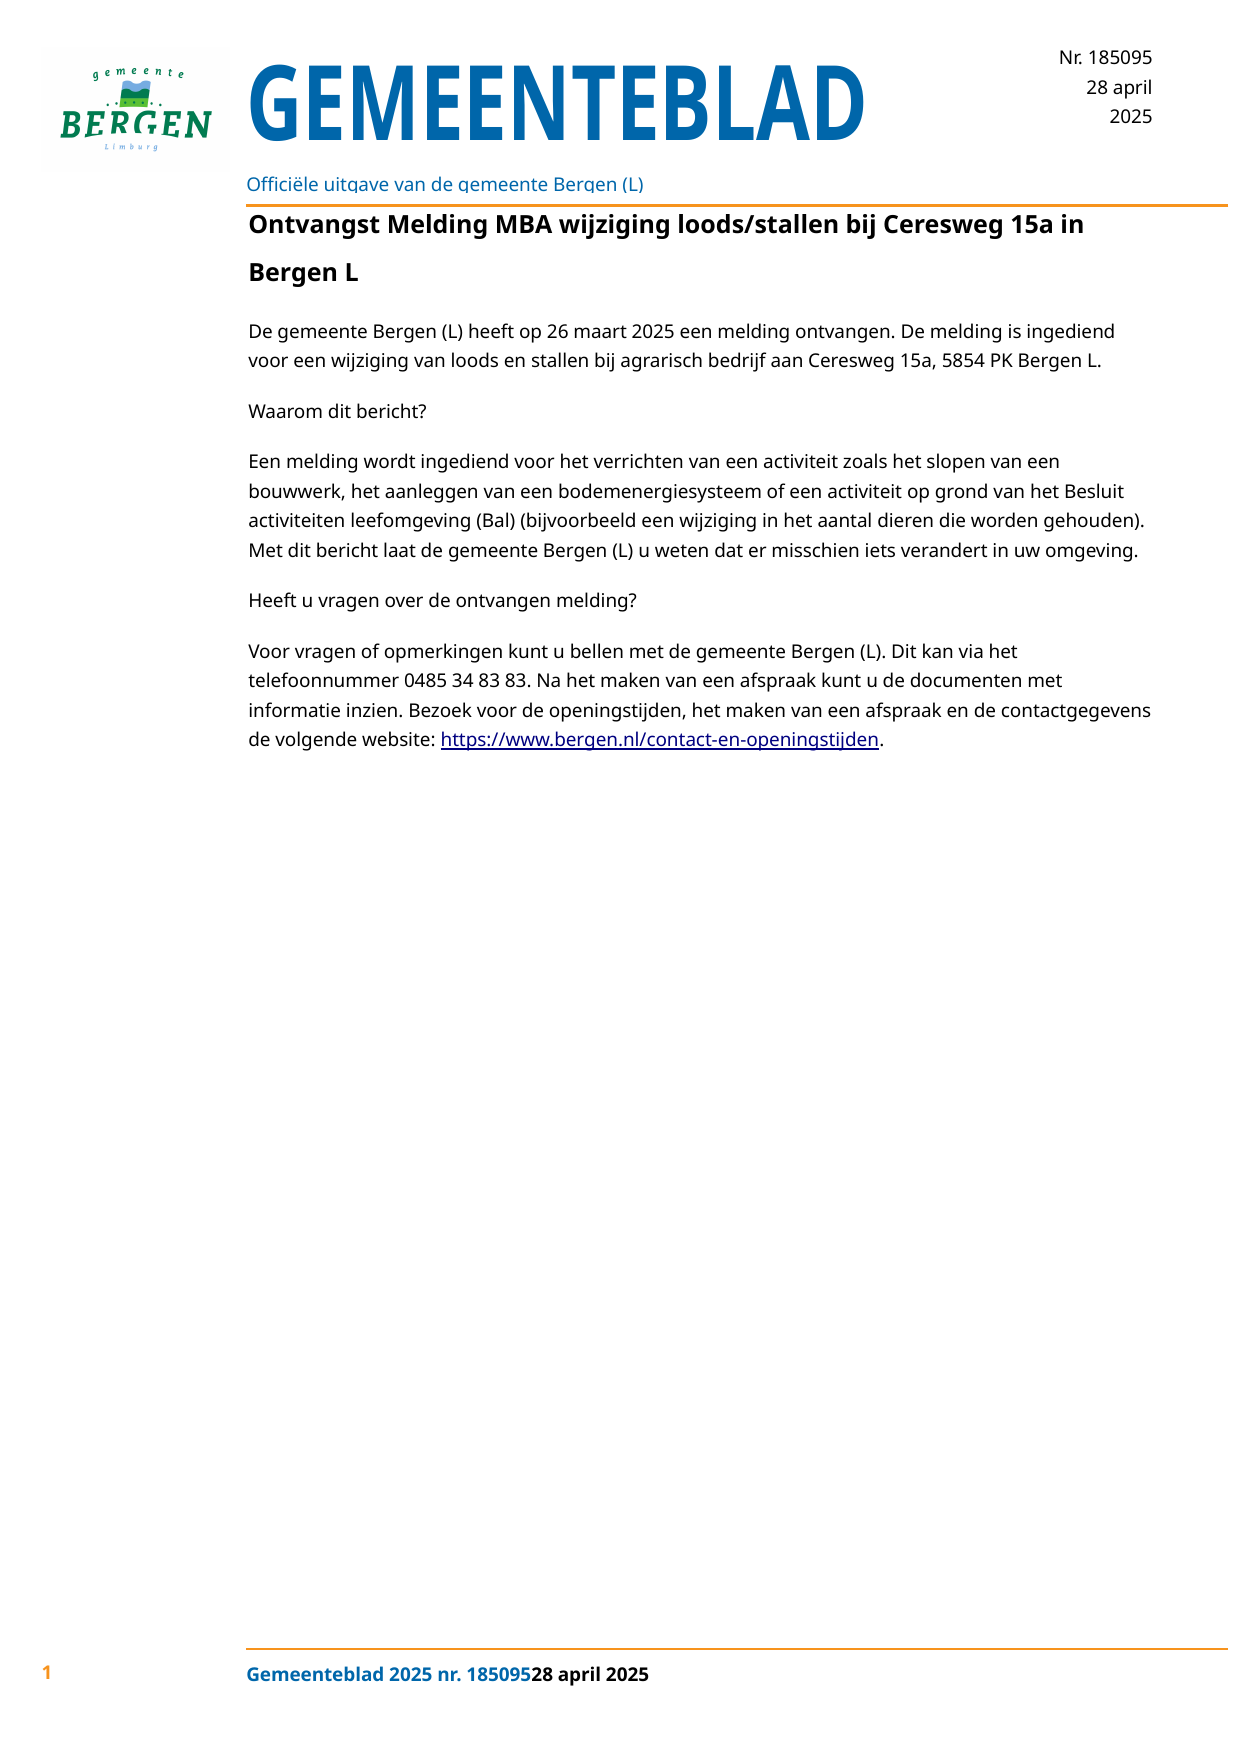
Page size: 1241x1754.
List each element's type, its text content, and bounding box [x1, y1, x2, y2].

picture [41, 47, 231, 172]
text Voor vragen of opmerkingen kunt u bellen met de gemeente Bergen (L). Dit kan via het telefoonnummer 0485 34 83 83. Na het maken van een afspraak kunt u de documenten met informatie inzien. Bezoek voor de openingstijden, het maken van een afspraak en de contactgegevens de volgende website: https://www.bergen.nl/contact-en-openingstijden. [248, 638, 1152, 752]
text Heeft u vragen over de ontvangen melding? [248, 587, 1152, 613]
text De gemeente Bergen (L) heeft op 26 maart 2025 een melding ontvangen. De melding is ingediend voor een wijziging van loods en stallen bij agrarisch bedrijf aan Ceresweg 15a, 5854 PK Bergen L. [248, 318, 1152, 373]
text Een melding wordt ingediend voor het verrichten van een activiteit zoals het slopen van een bouwwerk, het aanleggen van een bodemenergiesysteem of een activiteit op grond van het Besluit activiteiten leefomgeving (Bal) (bijvoorbeeld een wijziging in het aantal dieren die worden gehouden). Met dit bericht laat de gemeente Bergen (L) u weten dat er misschien iets verandert in uw omgeving. [248, 448, 1152, 563]
text Ontvangst Melding MBA wijziging loods/stallen bij Ceresweg 15a in Bergen L [248, 207, 1152, 288]
text Waarom dit bericht? [248, 398, 1152, 424]
